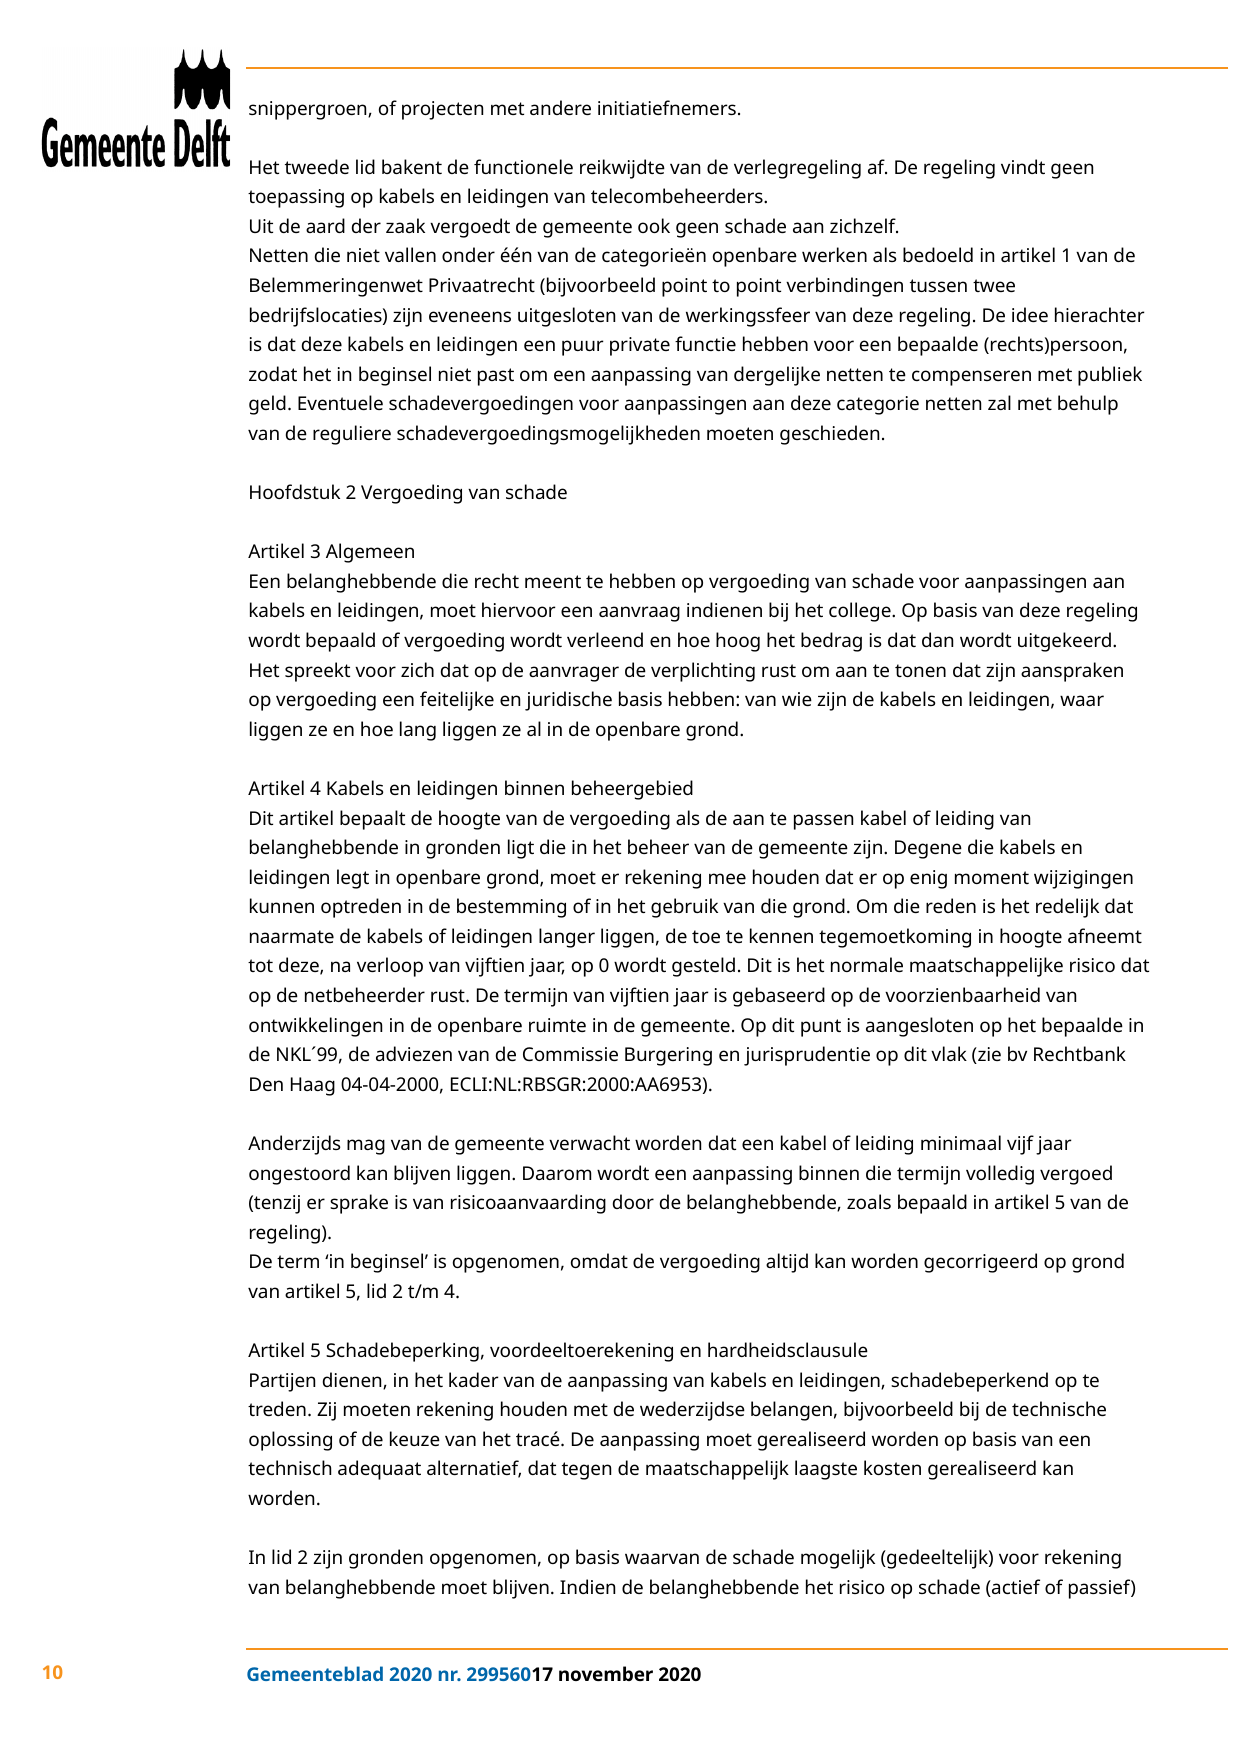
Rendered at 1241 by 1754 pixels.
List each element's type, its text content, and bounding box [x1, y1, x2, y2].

text Artikel 4 Kabels en leidingen binnen beheergebied [248, 775, 1152, 801]
text Het spreekt voor zich dat op de aanvrager de verplichting rust om aan te tonen dat zijn aanspraken op vergoeding een feitelijke en juridische basis hebben: van wie zijn de kabels en leidingen, waar liggen ze en hoe lang liggen ze al in de openbare grond. [248, 657, 1152, 742]
text Partijen dienen, in het kader van de aanpassing van kabels en leidingen, schadebeperkend op te treden. Zij moeten rekening houden met de wederzijdse belangen, bijvoorbeeld bij de technische oplossing of de keuze van het tracé. De aanpassing moet gerealiseerd worden op basis van een technisch adequaat alternatief, dat tegen de maatschappelijk laagste kosten gerealiseerd kan worden. [248, 1367, 1152, 1511]
text Artikel 3 Algemeen [248, 538, 1152, 564]
text In lid 2 zijn gronden opgenomen, op basis waarvan de schade mogelijk (gedeeltelijk) voor rekening van belanghebbende moet blijven. Indien de belanghebbende het risico op schade (actief of passief) [248, 1544, 1152, 1600]
text Anderzijds mag van de gemeente verwacht worden dat een kabel of leiding minimaal vijf jaar ongestoord kan blijven liggen. Daarom wordt een aanpassing binnen die termijn volledig vergoed (tenzij er sprake is van risicoaanvaarding door de belanghebbende, zoals bepaald in artikel 5 van de regeling). [248, 1130, 1152, 1245]
text Een belanghebbende die recht meent te hebben op vergoeding van schade voor aanpassingen aan kabels en leidingen, moet hiervoor een aanvraag indienen bij het college. Op basis van deze regeling wordt bepaald of vergoeding wordt verleend en hoe hoog het bedrag is dat dan wordt uitgekeerd. [248, 568, 1152, 653]
text De term ‘in beginsel’ is opgenomen, omdat de vergoeding altijd kan worden gecorrigeerd op grond van artikel 5, lid 2 t/m 4. [248, 1248, 1152, 1304]
text snippergroen, of projecten met andere initiatiefnemers. [248, 95, 1152, 121]
text Uit de aard der zaak vergoedt de gemeente ook geen schade aan zichzelf. [248, 213, 1152, 239]
text Het tweede lid bakent de functionele reikwijdte van de verlegregeling af. De regeling vindt geen toepassing op kabels en leidingen van telecombeheerders. [248, 154, 1152, 209]
text Dit artikel bepaalt de hoogte van de vergoeding als de aan te passen kabel of leiding van belanghebbende in gronden ligt die in het beheer van de gemeente zijn. Degene die kabels en leidingen legt in openbare grond, moet er rekening mee houden dat er op enig moment wijzigingen kunnen optreden in de bestemming of in het gebruik van die grond. Om die reden is het redelijk dat naarmate de kabels of leidingen langer liggen, de toe te kennen tegemoetkoming in hoogte afneemt tot deze, na verloop van vijftien jaar, op 0 wordt gesteld. Dit is het normale maatschappelijke risico dat op de netbeheerder rust. De termijn van vijftien jaar is gebaseerd op de voorzienbaarheid van ontwikkelingen in de openbare ruimte in de gemeente. Op dit punt is aangesloten op het bepaalde in de NKL´99, de adviezen van de Commissie Burgering en jurisprudentie op dit vlak (zie bv Rechtbank Den Haag 04-04-2000, ECLI:NL:RBSGR:2000:AA6953). [248, 805, 1152, 1097]
text Netten die niet vallen onder één van de categorieën openbare werken als bedoeld in artikel 1 van de Belemmeringenwet Privaatrecht (bijvoorbeeld point to point verbindingen tussen twee bedrijfslocaties) zijn eveneens uitgesloten van de werkingssfeer van deze regeling. De idee hierachter is dat deze kabels en leidingen een puur private functie hebben voor een bepaalde (rechts)persoon, zodat het in beginsel niet past om een aanpassing van dergelijke netten te compenseren met publiek geld. Eventuele schadevergoedingen voor aanpassingen aan deze categorie netten zal met behulp van de reguliere schadevergoedingsmogelijkheden moeten geschieden. [248, 243, 1152, 446]
text Artikel 5 Schadebeperking, voordeeltoerekening en hardheidsclausule [248, 1337, 1152, 1363]
text Hoofdstuk 2 Vergoeding van schade [248, 479, 1152, 505]
picture [41, 47, 231, 172]
